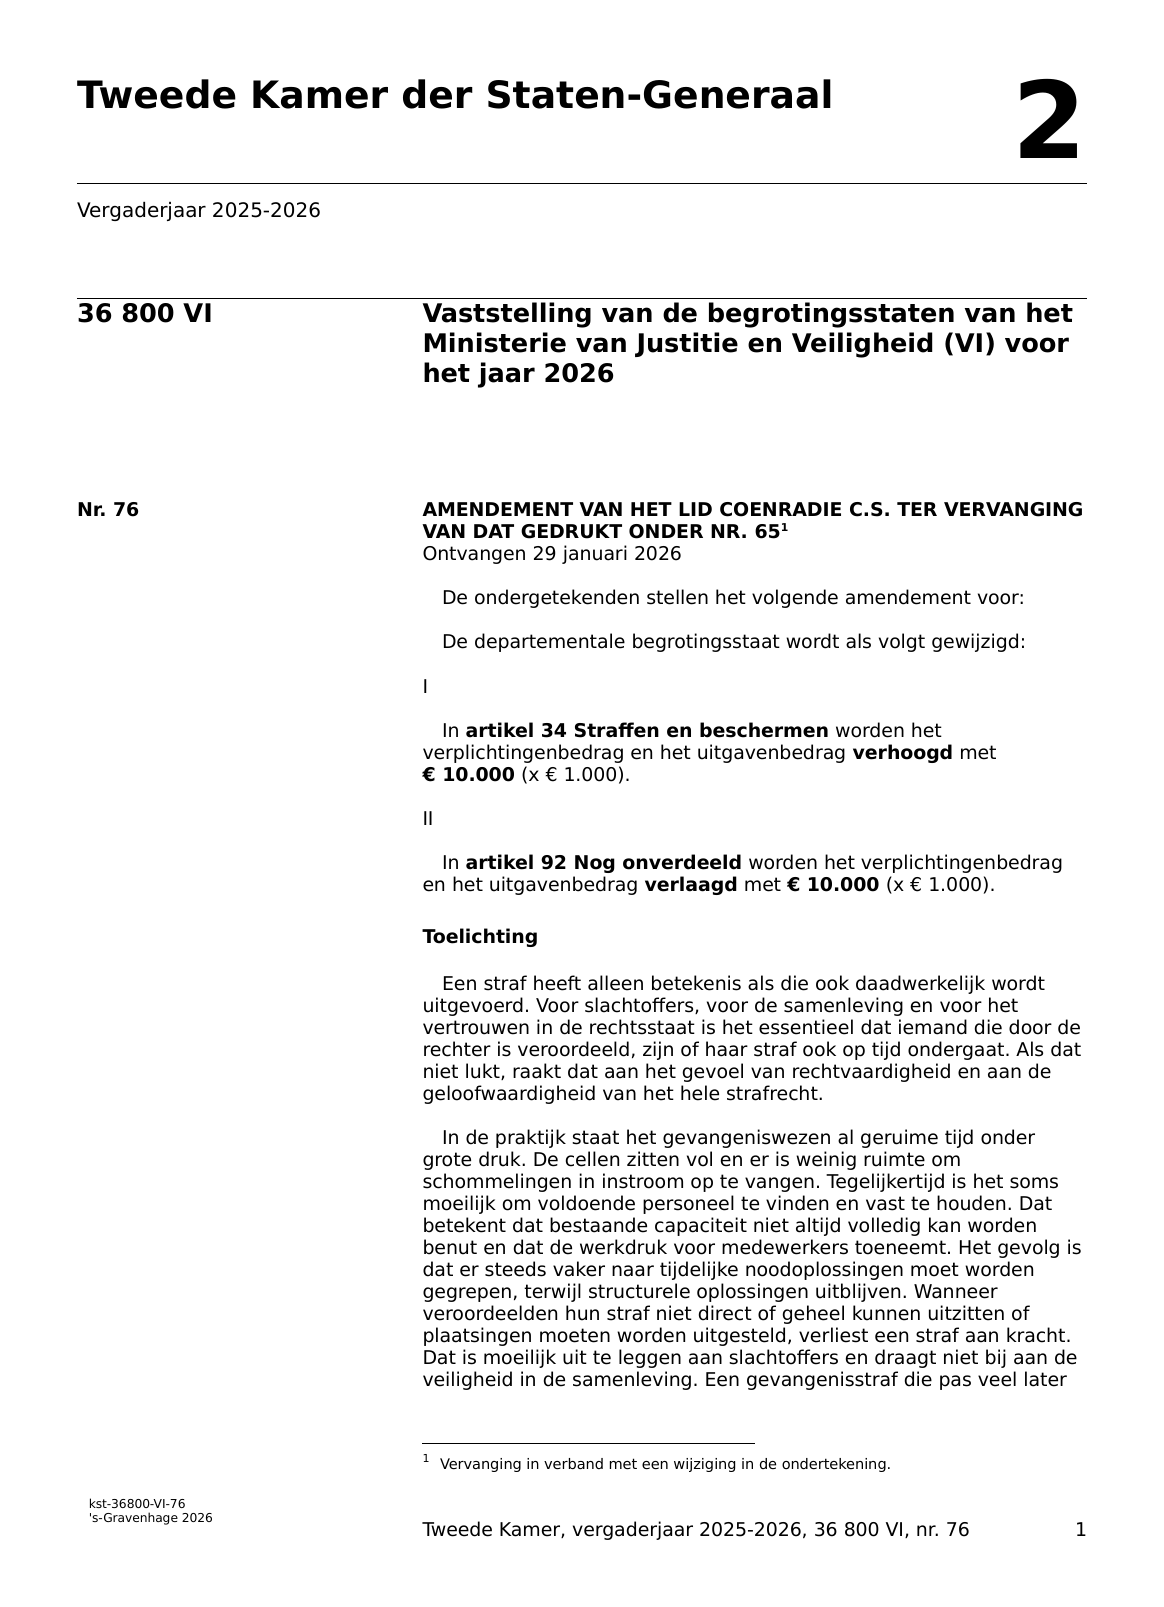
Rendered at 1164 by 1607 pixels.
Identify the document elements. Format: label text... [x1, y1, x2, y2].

table_header Tweede Kamer der Staten-Generaal [77, 59, 886, 183]
text De ondergetekenden stellen het volgende amendement voor: [422, 587, 1087, 609]
table_header 2 [886, 59, 1087, 183]
text Ontvangen 29 januari 2026 [422, 543, 1087, 565]
text In artikel 34 Straffen en beschermen worden het verplichtingenbedrag en het uitgavenbedrag verhoogd met € 10.000 (x € 1.000). [422, 720, 1087, 786]
subtitle 36 800 VI Vaststelling van de begrotingsstaten van het Ministerie van Justitie en Veiligheid (VI) voor het jaar 2026 [77, 299, 1087, 388]
subtitle Nr. 76 AMENDEMENT VAN HET LID COENRADIE C.S. TER VERVANGING VAN DAT GEDRUKT ONDER NR. 65 [77, 499, 1087, 543]
text In de praktijk staat het gevangeniswezen al geruime tijd onder grote druk. De cellen zitten vol en er is weinig ruimte om schommelingen in instroom op te vangen. Tegelijkertijd is het soms moeilijk om voldoende personeel te vinden en vast te houden. Dat betekent dat bestaande capaciteit niet altijd volledig kan worden benut en dat de werkdruk voor medewerkers toeneemt. Het gevolg is dat er steeds vaker naar tijdelijke noodoplossingen moet worden gegrepen, terwijl structurele oplossingen uitblijven. Wanneer veroordeelden hun straf niet direct of geheel kunnen uitzitten of plaatsingen moeten worden uitgesteld, verliest een straf aan kracht. Dat is moeilijk uit te leggen aan slachtoffers en draagt niet bij aan de veiligheid in de samenleving. Een gevangenisstraf die pas veel later [422, 1127, 1087, 1391]
text In artikel 92 Nog onverdeeld worden het verplichtingenbedrag en het uitgavenbedrag verlaagd met € 10.000 (x € 1.000). [422, 852, 1087, 896]
text De departementale begrotingsstaat wordt als volgt gewijzigd: [422, 631, 1087, 653]
table_cell Vergaderjaar 2025-2026 [77, 184, 1087, 298]
text I [422, 676, 1087, 697]
text Vervanging in verband met een wijziging in de ondertekening. [422, 1452, 1087, 1474]
text kst-36800-VI-76 [88, 1497, 323, 1511]
subtitle Toelichting [422, 926, 1087, 948]
text Een straf heeft alleen betekenis als die ook daadwerkelijk wordt uitgevoerd. Voor slachtoffers, voor de samenleving en voor het vertrouwen in de rechtsstaat is het essentieel dat iemand die door de rechter is veroordeeld, zijn of haar straf ook op tijd ondergaat. Als dat niet lukt, raakt dat aan het gevoel van rechtvaardigheid en aan de geloofwaardigheid van het hele strafrecht. [422, 973, 1087, 1105]
text II [422, 808, 1087, 830]
text 's-Gravenhage 2026 [88, 1511, 323, 1525]
